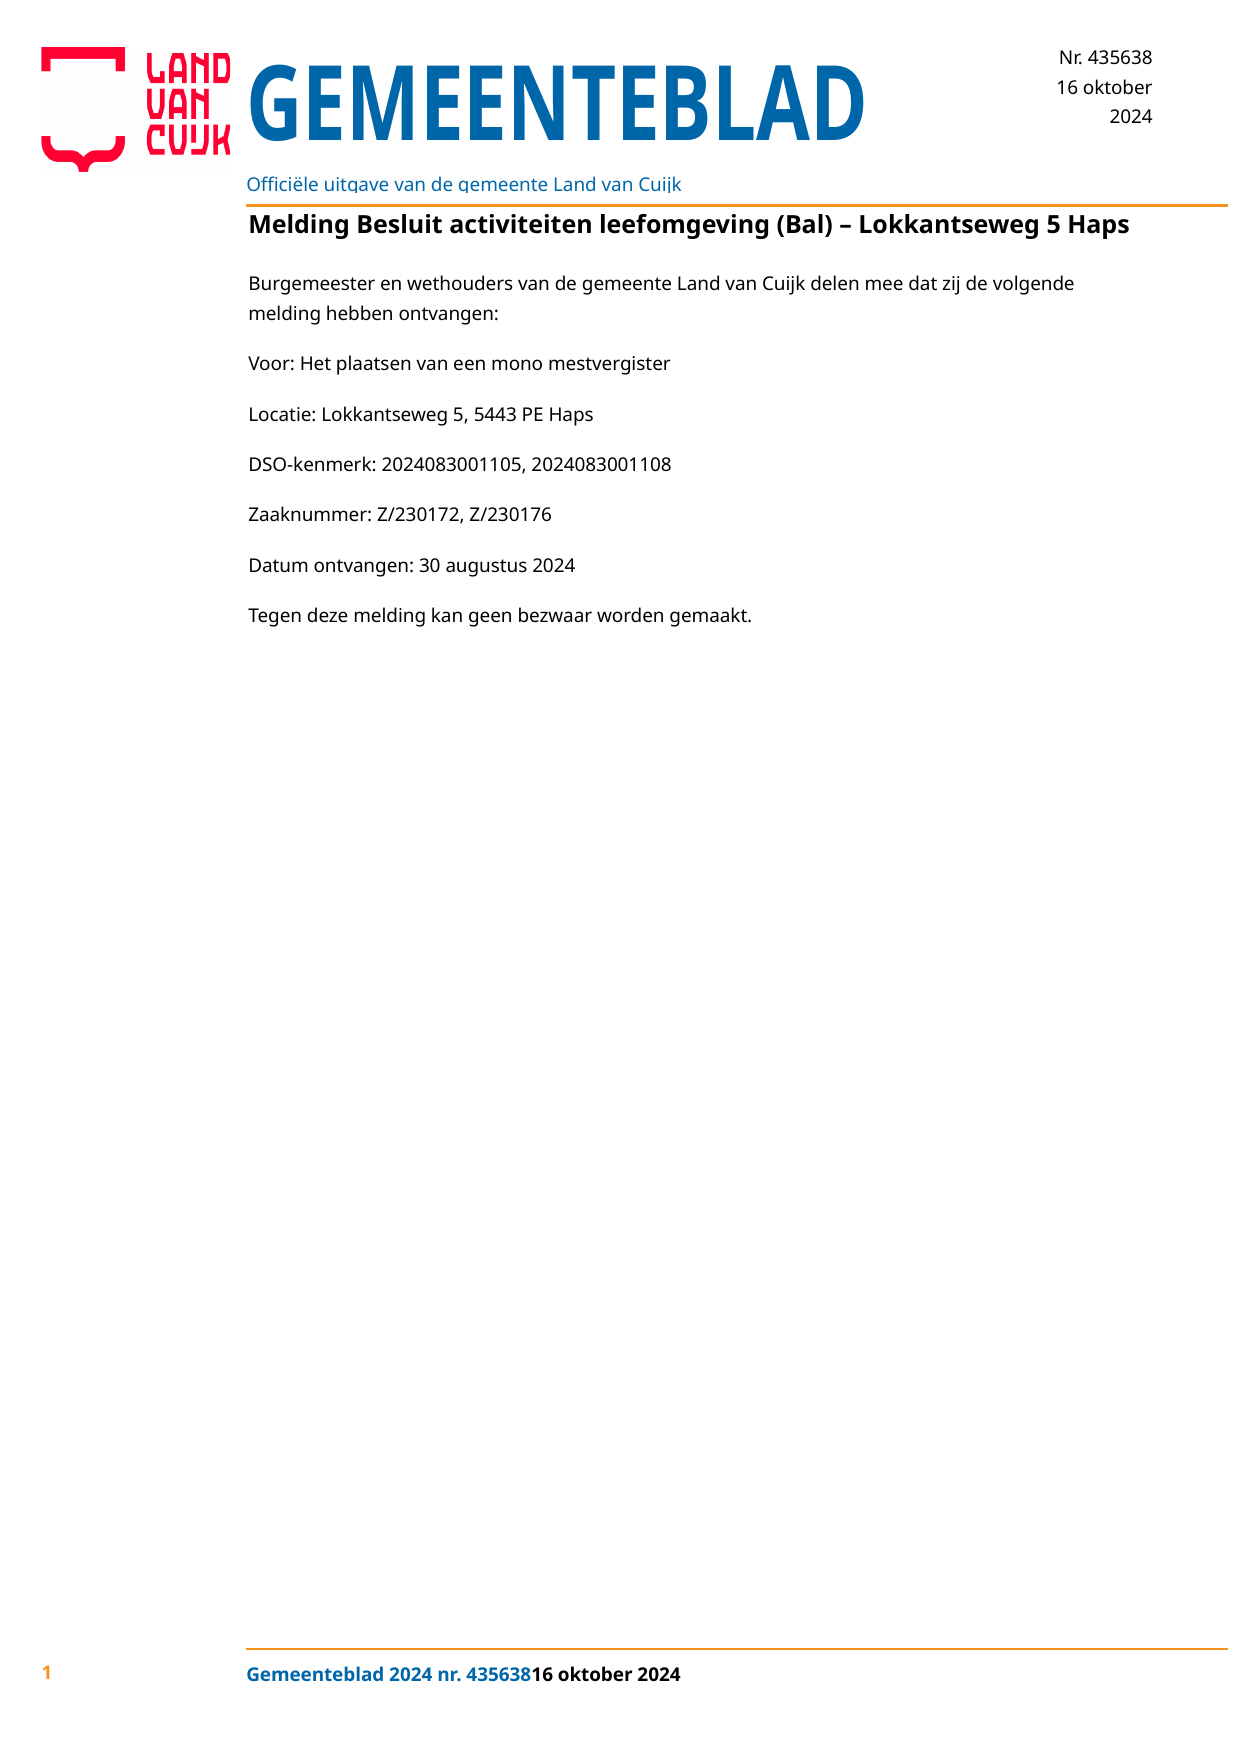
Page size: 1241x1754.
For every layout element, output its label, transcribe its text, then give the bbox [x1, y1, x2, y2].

text Tegen deze melding kan geen bezwaar worden gemaakt. [248, 602, 1152, 628]
text DSO-kenmerk: 2024083001105, 2024083001108 [248, 451, 1152, 477]
text Datum ontvangen: 30 augustus 2024 [248, 552, 1152, 578]
text Burgemeester en wethouders van de gemeente Land van Cuijk delen mee dat zij de volgende melding hebben ontvangen: [248, 270, 1152, 326]
text Locatie: Lokkantseweg 5, 5443 PE Haps [248, 401, 1152, 426]
text Zaaknummer: Z/230172, Z/230176 [248, 502, 1152, 527]
text Melding Besluit activiteiten leefomgeving (Bal) – Lokkantseweg 5 Haps [248, 207, 1152, 241]
picture [41, 47, 231, 172]
text Voor: Het plaatsen van een mono mestvergister [248, 350, 1152, 376]
